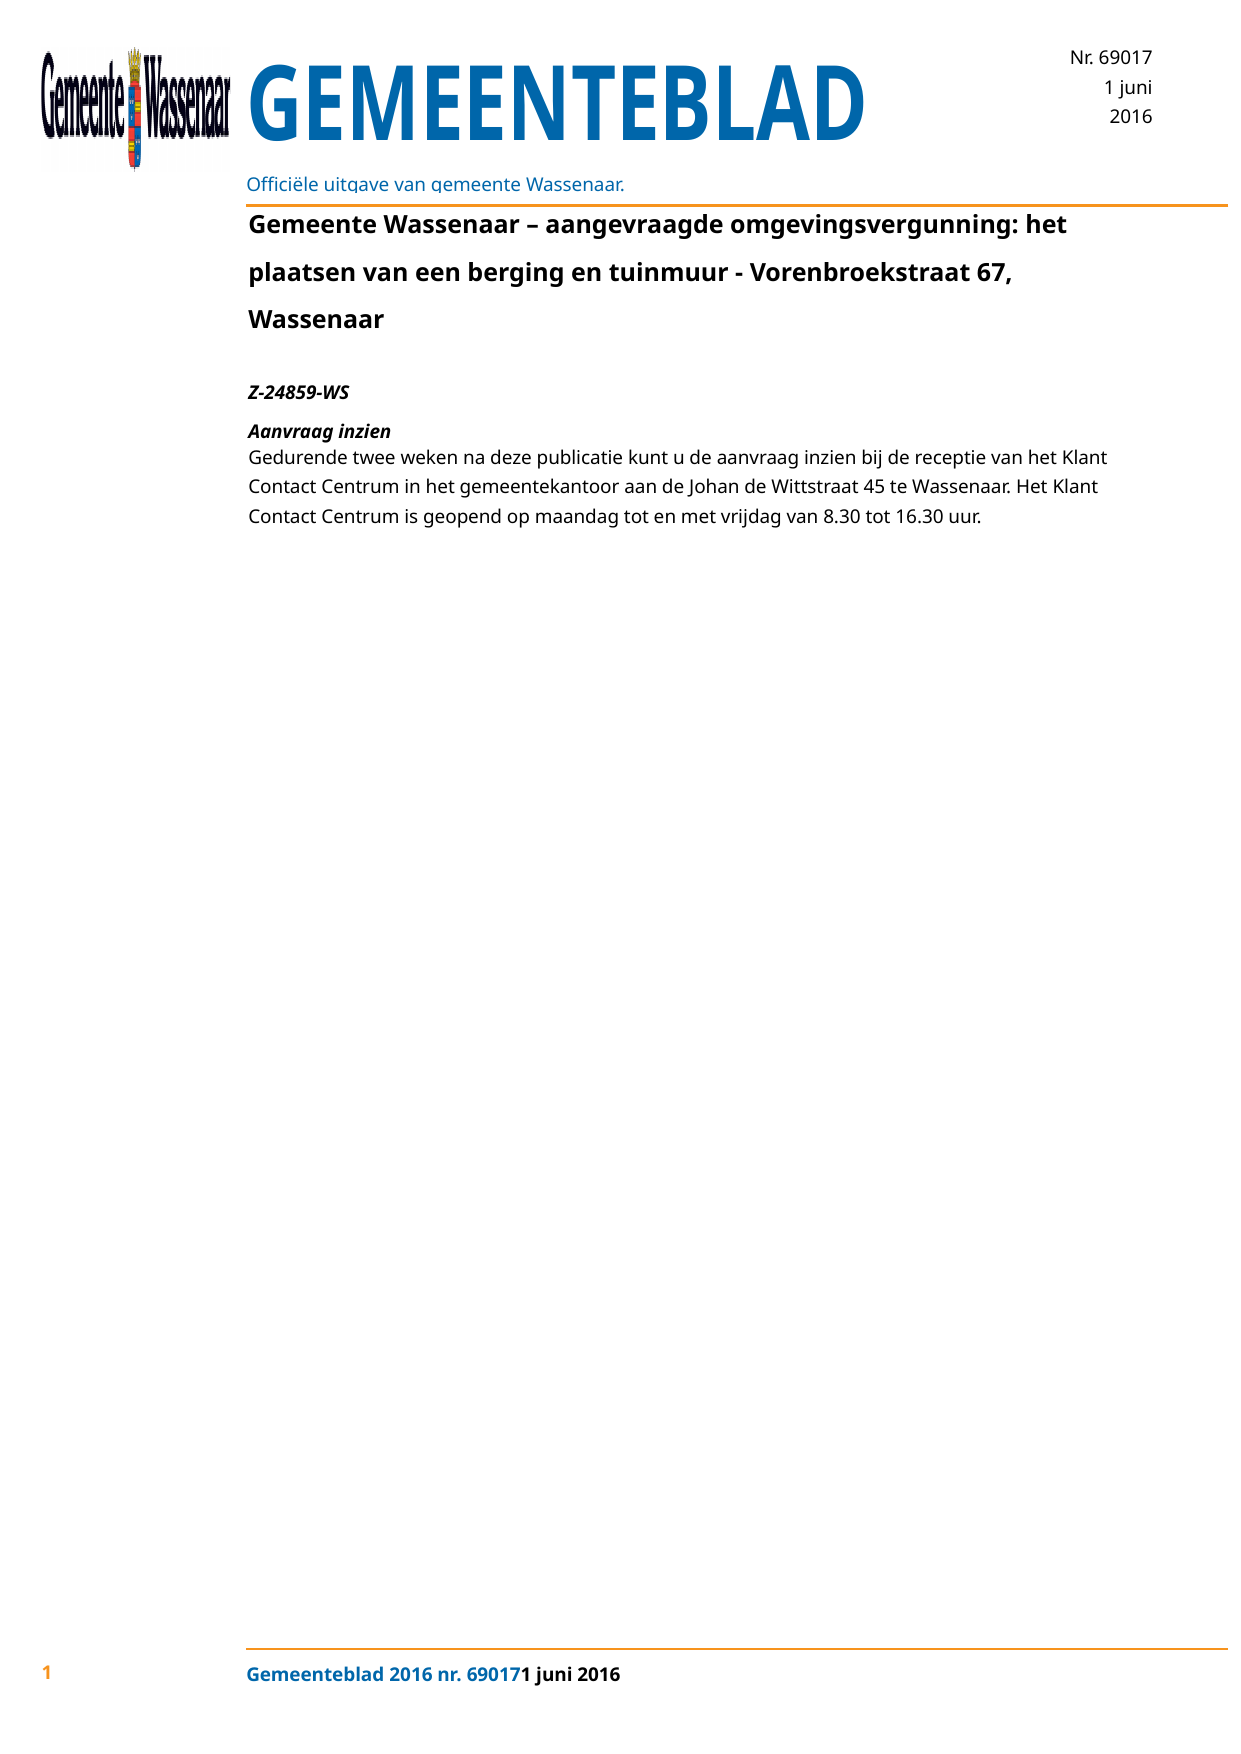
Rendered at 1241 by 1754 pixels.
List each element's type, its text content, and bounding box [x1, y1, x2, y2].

text Gemeente Wassenaar – aangevraagde omgevingsvergunning: het plaatsen van een berging en tuinmuur - Vorenbroekstraat 67, Wassenaar [248, 207, 1152, 336]
picture [41, 47, 231, 172]
text Z-24859-WS [248, 379, 1152, 405]
text Gedurende twee weken na deze publicatie kunt u de aanvraag inzien bij de receptie van het Klant Contact Centrum in het gemeentekantoor aan de Johan de Wittstraat 45 te Wassenaar. Het Klant Contact Centrum is geopend op maandag tot en met vrijdag van 8.30 tot 16.30 uur. [248, 444, 1152, 529]
text Aanvraag inzien [248, 418, 1152, 444]
